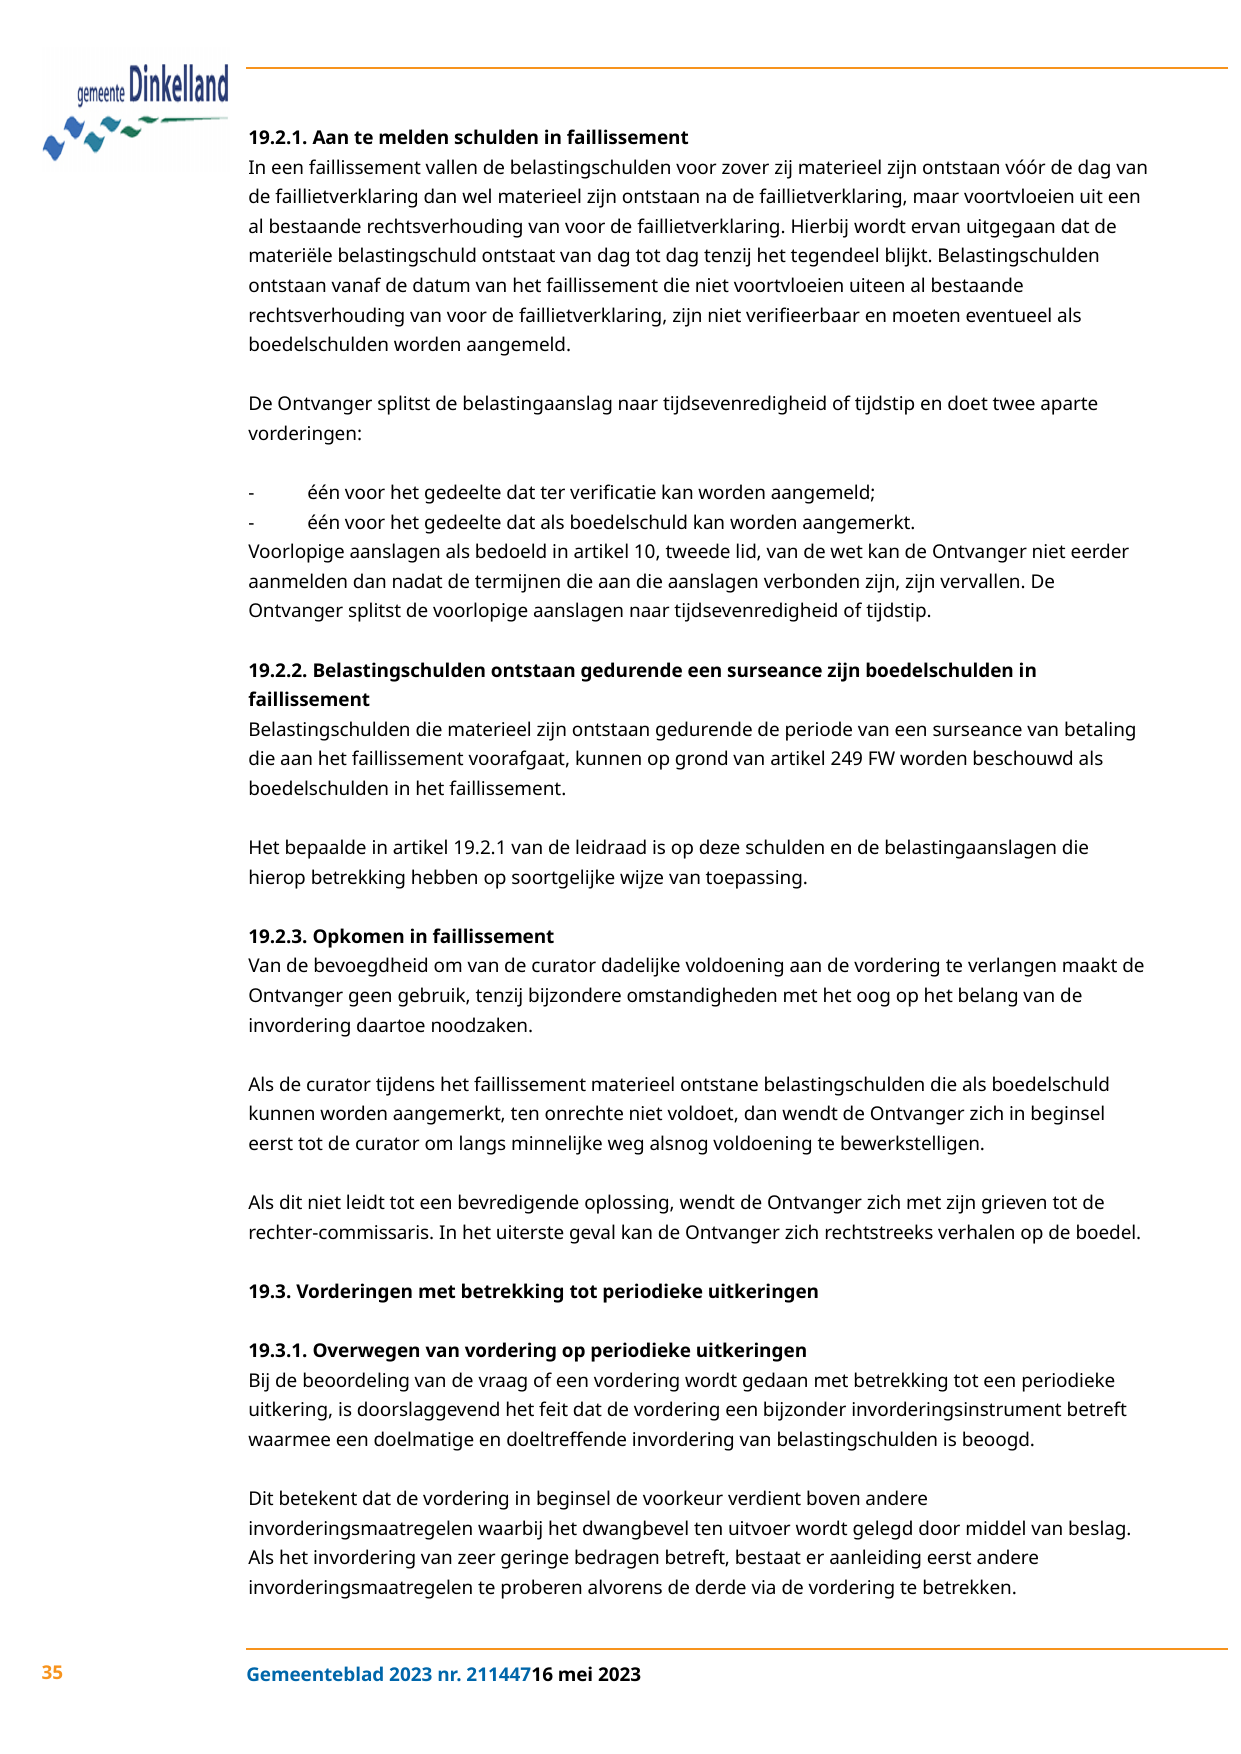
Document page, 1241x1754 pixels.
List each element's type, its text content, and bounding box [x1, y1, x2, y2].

text 19.3.1. Overwegen van vordering op periodieke uitkeringen [248, 1337, 1152, 1363]
list één voor het gedeelte dat als boedelschuld kan worden aangemerkt. [248, 509, 1152, 535]
text Als dit niet leidt tot een bevredigende oplossing, wendt de Ontvanger zich met zijn grieven tot de rechter-commissaris. In het uiterste geval kan de Ontvanger zich rechtstreeks verhalen op de boedel. [248, 1189, 1152, 1245]
text Het bepaalde in artikel 19.2.1 van de leidraad is op deze schulden en de belastingaanslagen die hierop betrekking hebben op soortgelijke wijze van toepassing. [248, 834, 1152, 890]
text Dit betekent dat de vordering in beginsel de voorkeur verdient boven andere invorderingsmaatregelen waarbij het dwangbevel ten uitvoer wordt gelegd door middel van beslag. Als het invordering van zeer geringe bedragen betreft, bestaat er aanleiding eerst andere invorderingsmaatregelen te proberen alvorens de derde via de vordering te betrekken. [248, 1485, 1152, 1600]
text De Ontvanger splitst de belastingaanslag naar tijdsevenredigheid of tijdstip en doet twee aparte vorderingen: [248, 391, 1152, 446]
text Voorlopige aanslagen als bedoeld in artikel 10, tweede lid, van de wet kan de Ontvanger niet eerder aanmelden dan nadat de termijnen die aan die aanslagen verbonden zijn, zijn vervallen. De Ontvanger splitst de voorlopige aanslagen naar tijdsevenredigheid of tijdstip. [248, 538, 1152, 623]
text 19.2.1. Aan te melden schulden in faillissement [248, 124, 1152, 150]
text In een faillissement vallen de belastingschulden voor zover zij materieel zijn ontstaan vóór de dag van de faillietverklaring dan wel materieel zijn ontstaan na de faillietverklaring, maar voortvloeien uit een al bestaande rechtsverhouding van voor de faillietverklaring. Hierbij wordt ervan uitgegaan dat de materiële belastingschuld ontstaat van dag tot dag tenzij het tegendeel blijkt. Belastingschulden ontstaan vanaf de datum van het faillissement die niet voortvloeien uiteen al bestaande rechtsverhouding van voor de faillietverklaring, zijn niet verifieerbaar en moeten eventueel als boedelschulden worden aangemeld. [248, 154, 1152, 357]
text Van de bevoegdheid om van de curator dadelijke voldoening aan de vordering te verlangen maakt de Ontvanger geen gebruik, tenzij bijzondere omstandigheden met het oog op het belang van de invordering daartoe noodzaken. [248, 953, 1152, 1038]
text Als de curator tijdens het faillissement materieel ontstane belastingschulden die als boedelschuld kunnen worden aangemerkt, ten onrechte niet voldoet, dan wendt de Ontvanger zich in beginsel eerst tot de curator om langs minnelijke weg alsnog voldoening te bewerkstelligen. [248, 1071, 1152, 1156]
picture [41, 47, 231, 172]
list één voor het gedeelte dat ter verificatie kan worden aangemeld; [248, 479, 1152, 505]
text Belastingschulden die materieel zijn ontstaan gedurende de periode van een surseance van betaling die aan het faillissement voorafgaat, kunnen op grond van artikel 249 FW worden beschouwd als boedelschulden in het faillissement. [248, 716, 1152, 801]
text 19.2.3. Opkomen in faillissement [248, 923, 1152, 949]
text 19.2.2. Belastingschulden ontstaan gedurende een surseance zijn boedelschulden in faillissement [248, 657, 1152, 712]
text Bij de beoordeling van de vraag of een vordering wordt gedaan met betrekking tot een periodieke uitkering, is doorslaggevend het feit dat de vordering een bijzonder invorderingsinstrument betreft waarmee een doelmatige en doeltreffende invordering van belastingschulden is beoogd. [248, 1367, 1152, 1452]
text 19.3. Vorderingen met betrekking tot periodieke uitkeringen [248, 1278, 1152, 1304]
